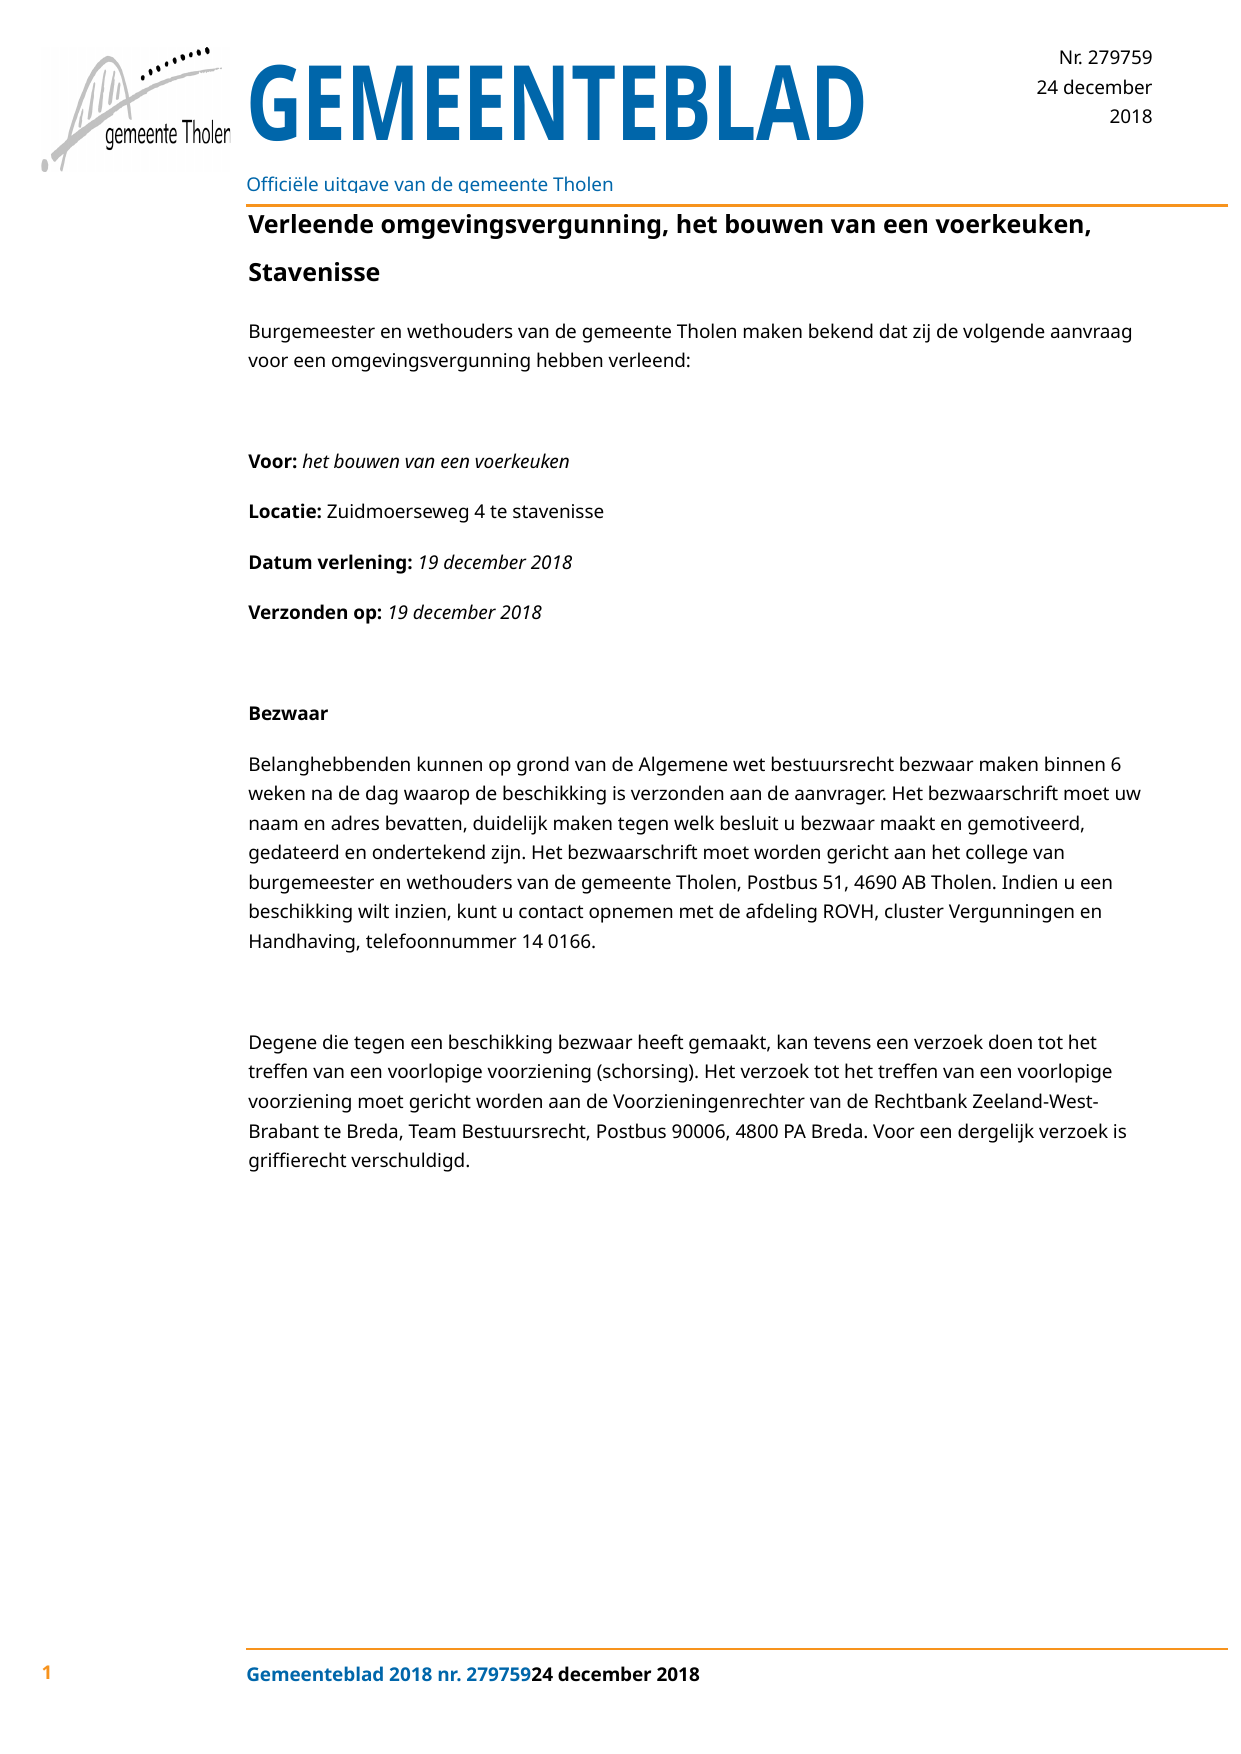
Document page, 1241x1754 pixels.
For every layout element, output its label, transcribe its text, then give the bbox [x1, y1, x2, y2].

text Locatie: Zuidmoerseweg 4 te stavenisse [248, 499, 1152, 524]
text Degene die tegen een beschikking bezwaar heeft gemaakt, kan tevens een verzoek doen tot het treffen van een voorlopige voorziening (schorsing). Het verzoek tot het treffen van een voorlopige voorziening moet gericht worden aan de Voorzieningenrechter van de Rechtbank Zeeland-West-Brabant te Breda, Team Bestuursrecht, Postbus 90006, 4800 PA Breda. Voor een dergelijk verzoek is griffierecht verschuldigd. [248, 1029, 1152, 1173]
picture [41, 47, 231, 172]
text Voor: het bouwen van een voerkeuken [248, 448, 1152, 474]
text Belanghebbenden kunnen op grond van de Algemene wet bestuursrecht bezwaar maken binnen 6 weken na de dag waarop de beschikking is verzonden aan de aanvrager. Het bezwaarschrift moet uw naam en adres bevatten, duidelijk maken tegen welk besluit u bezwaar maakt en gemotiveerd, gedateerd en ondertekend zijn. Het bezwaarschrift moet worden gericht aan het college van burgemeester en wethouders van de gemeente Tholen, Postbus 51, 4690 AB Tholen. Indien u een beschikking wilt inzien, kunt u contact opnemen met de afdeling ROVH, cluster Vergunningen en Handhaving, telefoonnummer 14 0166. [248, 751, 1152, 954]
text Burgemeester en wethouders van de gemeente Tholen maken bekend dat zij de volgende aanvraag voor een omgevingsvergunning hebben verleend: [248, 318, 1152, 373]
text Verleende omgevingsvergunning, het bouwen van een voerkeuken, Stavenisse [248, 207, 1152, 288]
text Verzonden op: 19 december 2018 [248, 599, 1152, 625]
text Datum verlening: 19 december 2018 [248, 549, 1152, 575]
text Bezwaar [248, 700, 1152, 726]
